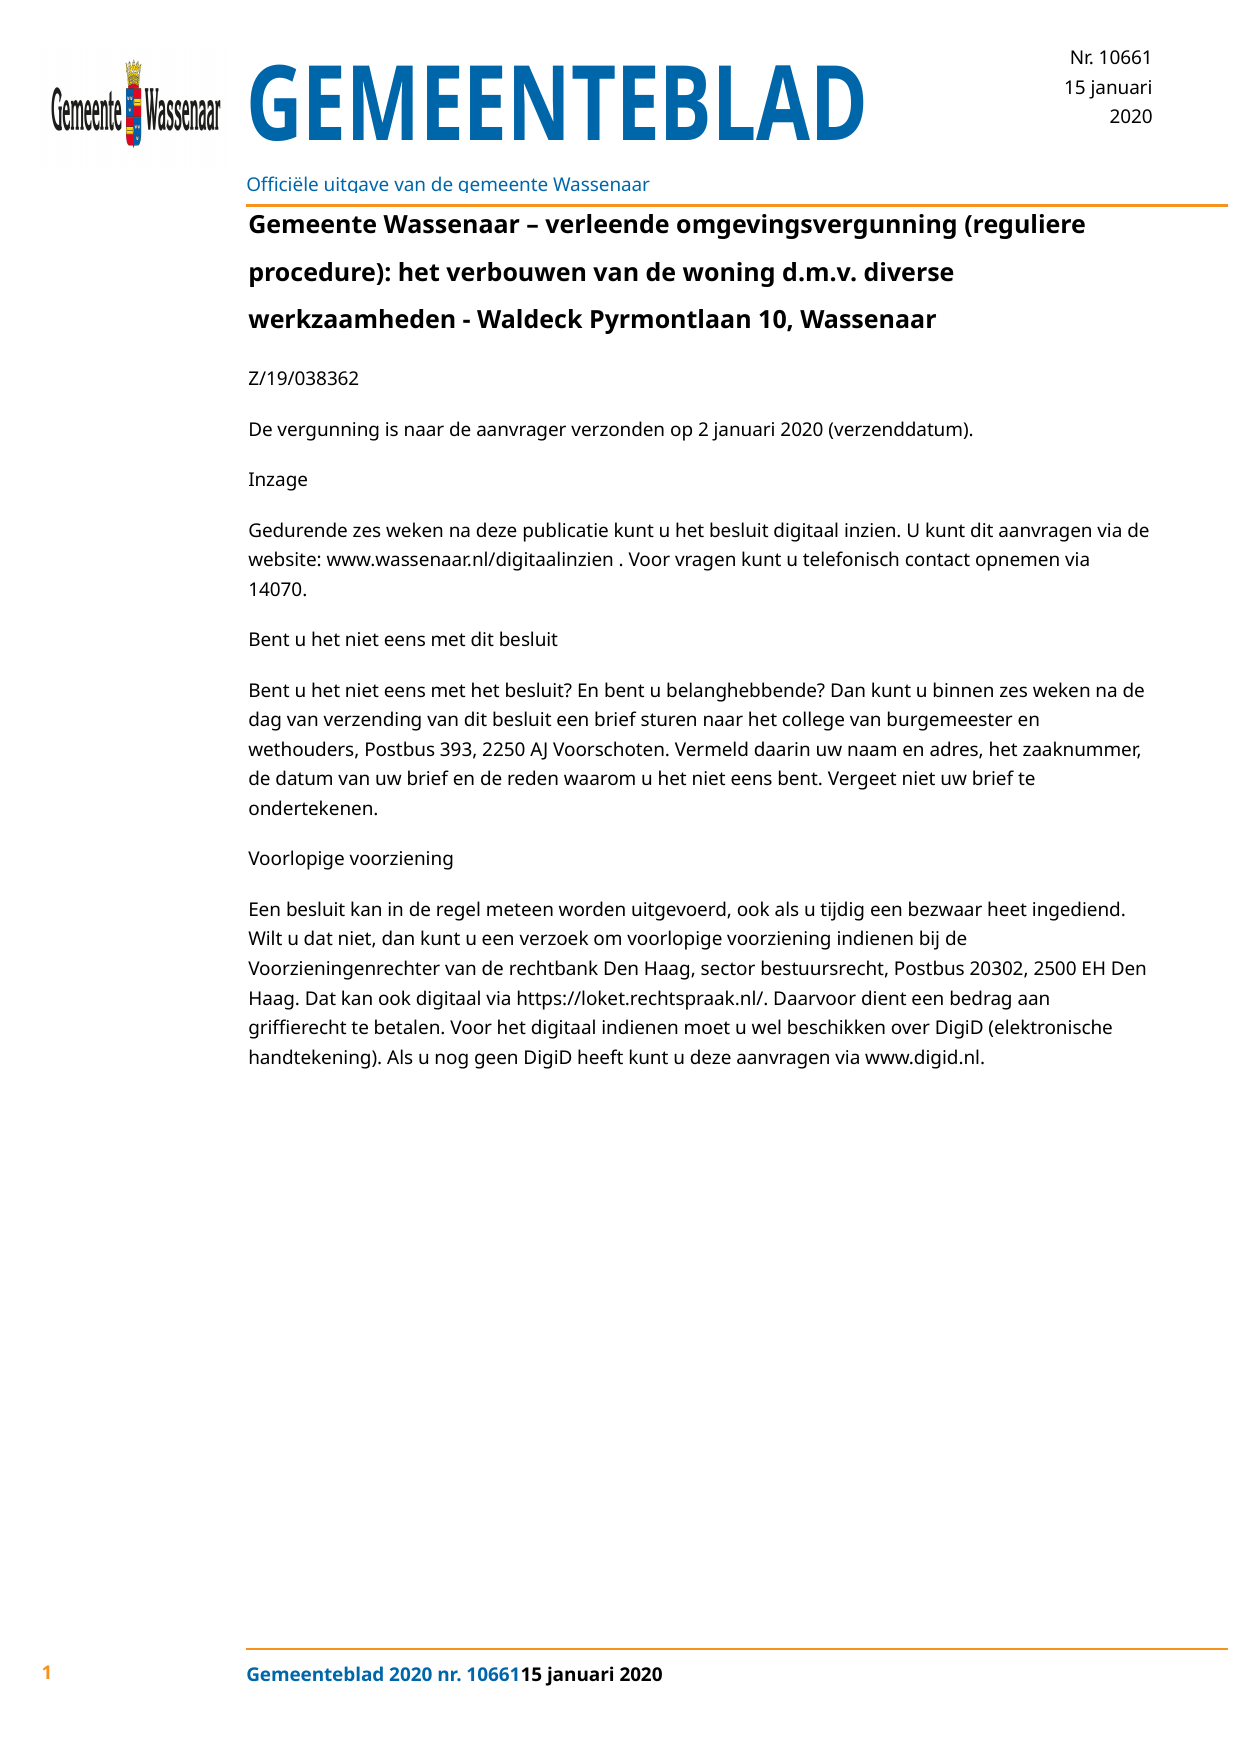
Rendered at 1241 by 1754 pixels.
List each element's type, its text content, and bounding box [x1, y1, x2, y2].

text Bent u het niet eens met het besluit? En bent u belanghebbende? Dan kunt u binnen zes weken na de dag van verzending van dit besluit een brief sturen naar het college van burgemeester en wethouders, Postbus 393, 2250 AJ Voorschoten. Vermeld daarin uw naam en adres, het zaaknummer, de datum van uw brief en de reden waarom u het niet eens bent. Vergeet niet uw brief te ondertekenen. [248, 677, 1152, 821]
text Gedurende zes weken na deze publicatie kunt u het besluit digitaal inzien. U kunt dit aanvragen via de website: www.wassenaar.nl/digitaalinzien . Voor vragen kunt u telefonisch contact opnemen via 14070. [248, 517, 1152, 602]
text Een besluit kan in de regel meteen worden uitgevoerd, ook als u tijdig een bezwaar heet ingediend. Wilt u dat niet, dan kunt u een verzoek om voorlopige voorziening indienen bij de Voorzieningenrechter van de rechtbank Den Haag, sector bestuursrecht, Postbus 20302, 2500 EH Den Haag. Dat kan ook digitaal via https://loket.rechtspraak.nl/. Daarvoor dient een bedrag aan griffierecht te betalen. Voor het digitaal indienen moet u wel beschikken over DigiD (elektronische handtekening). Als u nog geen DigiD heeft kunt u deze aanvragen via www.digid.nl. [248, 896, 1152, 1069]
picture [41, 47, 231, 172]
text Bent u het niet eens met dit besluit [248, 626, 1152, 652]
text Z/19/038362 [248, 366, 1152, 391]
text Inzage [248, 466, 1152, 492]
text De vergunning is naar de aanvrager verzonden op 2 januari 2020 (verzenddatum). [248, 416, 1152, 442]
text Voorlopige voorziening [248, 846, 1152, 871]
text Gemeente Wassenaar – verleende omgevingsvergunning (reguliere procedure): het verbouwen van de woning d.m.v. diverse werkzaamheden - Waldeck Pyrmontlaan 10, Wassenaar [248, 207, 1152, 336]
